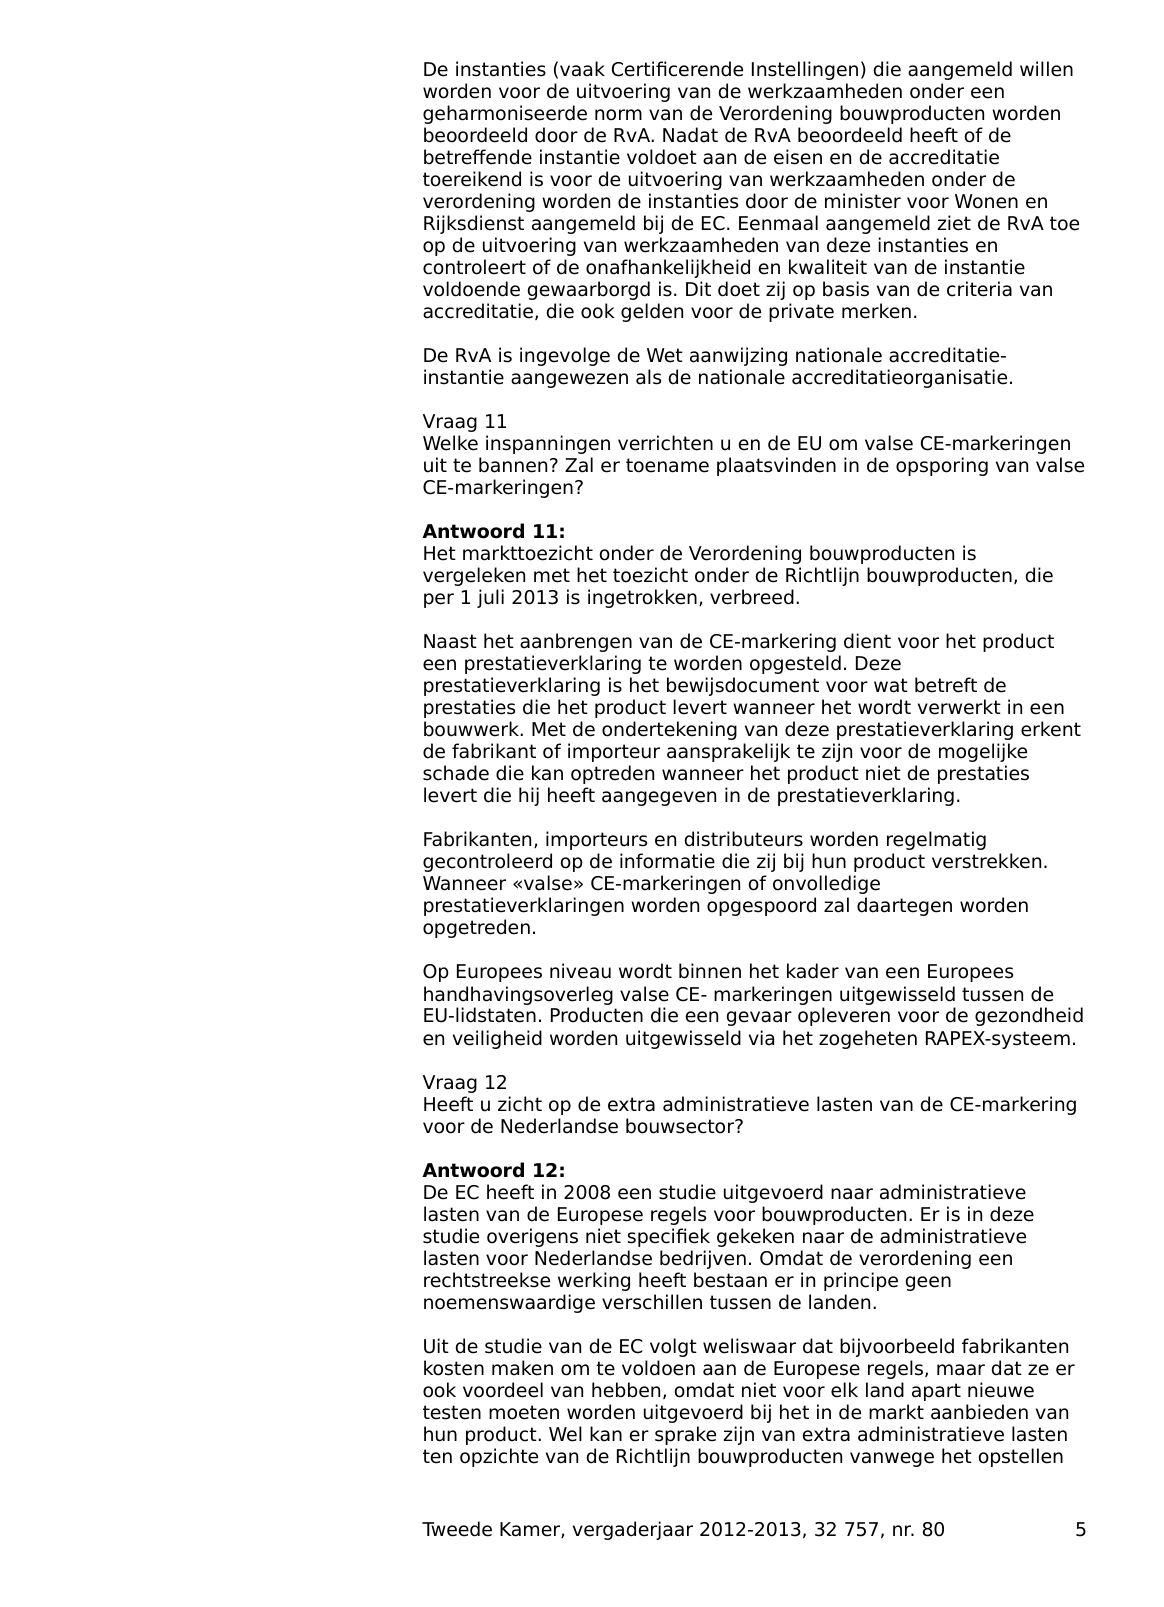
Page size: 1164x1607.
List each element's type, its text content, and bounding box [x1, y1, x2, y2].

text Vraag 11 [422, 411, 1087, 433]
text De EC heeft in 2008 een studie uitgevoerd naar administratieve lasten van de Europese regels voor bouwproducten. Er is in deze studie overigens niet specifiek gekeken naar de administratieve lasten voor Nederlandse bedrijven. Omdat de verordening een rechtstreekse werking heeft bestaan er in principe geen noemenswaardige verschillen tussen de landen. [422, 1182, 1087, 1313]
text Uit de studie van de EC volgt weliswaar dat bijvoorbeeld fabrikanten kosten maken om te voldoen aan de Europese regels, maar dat ze er ook voordeel van hebben, omdat niet voor elk land apart nieuwe testen moeten worden uitgevoerd bij het in de markt aanbieden van hun product. Wel kan er sprake zijn van extra administratieve lasten ten opzichte van de Richtlijn bouwproducten vanwege het opstellen [422, 1336, 1087, 1468]
text Antwoord 12: [422, 1160, 1087, 1182]
text De instanties (vaak Certificerende Instellingen) die aangemeld willen worden voor de uitvoering van de werkzaamheden onder een geharmoniseerde norm van de Verordening bouwproducten worden beoordeeld door de RvA. Nadat de RvA beoordeeld heeft of de betreffende instantie voldoet aan de eisen en de accreditatie toereikend is voor de uitvoering van werkzaamheden onder de verordening worden de instanties door de minister voor Wonen en Rijksdienst aangemeld bij de EC. Eenmaal aangemeld ziet de RvA toe op de uitvoering van werkzaamheden van deze instanties en controleert of de onafhankelijkheid en kwaliteit van de instantie voldoende gewaarborgd is. Dit doet zij op basis van de criteria van accreditatie, die ook gelden voor de private merken. [422, 59, 1087, 323]
text Naast het aanbrengen van de CE-markering dient voor het product een prestatieverklaring te worden opgesteld. Deze prestatieverklaring is het bewijsdocument voor wat betreft de prestaties die het product levert wanneer het wordt verwerkt in een bouwwerk. Met de ondertekening van deze prestatieverklaring erkent de fabrikant of importeur aansprakelijk te zijn voor de mogelijke schade die kan optreden wanneer het product niet de prestaties levert die hij heeft aangegeven in de prestatieverklaring. [422, 631, 1087, 807]
text Op Europees niveau wordt binnen het kader van een Europees handhavingsoverleg valse CE- markeringen uitgewisseld tussen de EU-lidstaten. Producten die een gevaar opleveren voor de gezondheid en veiligheid worden uitgewisseld via het zogeheten RAPEX-systeem. [422, 961, 1087, 1049]
text Vraag 12 [422, 1072, 1087, 1093]
text Antwoord 11: [422, 521, 1087, 543]
text De RvA is ingevolge de Wet aanwijzing nationale accreditatie-instantie aangewezen als de nationale accreditatieorganisatie. [422, 345, 1087, 389]
text Fabrikanten, importeurs en distributeurs worden regelmatig gecontroleerd op de informatie die zij bij hun product verstrekken. Wanneer «valse» CE-markeringen of onvolledige prestatieverklaringen worden opgespoord zal daartegen worden opgetreden. [422, 829, 1087, 939]
text Het markttoezicht onder de Verordening bouwproducten is vergeleken met het toezicht onder de Richtlijn bouwproducten, die per 1 juli 2013 is ingetrokken, verbreed. [422, 543, 1087, 609]
text Heeft u zicht op de extra administratieve lasten van de CE-markering voor de Nederlandse bouwsector? [422, 1093, 1087, 1137]
text Welke inspanningen verrichten u en de EU om valse CE-markeringen uit te bannen? Zal er toename plaatsvinden in de opsporing van valse CE-markeringen? [422, 433, 1087, 499]
